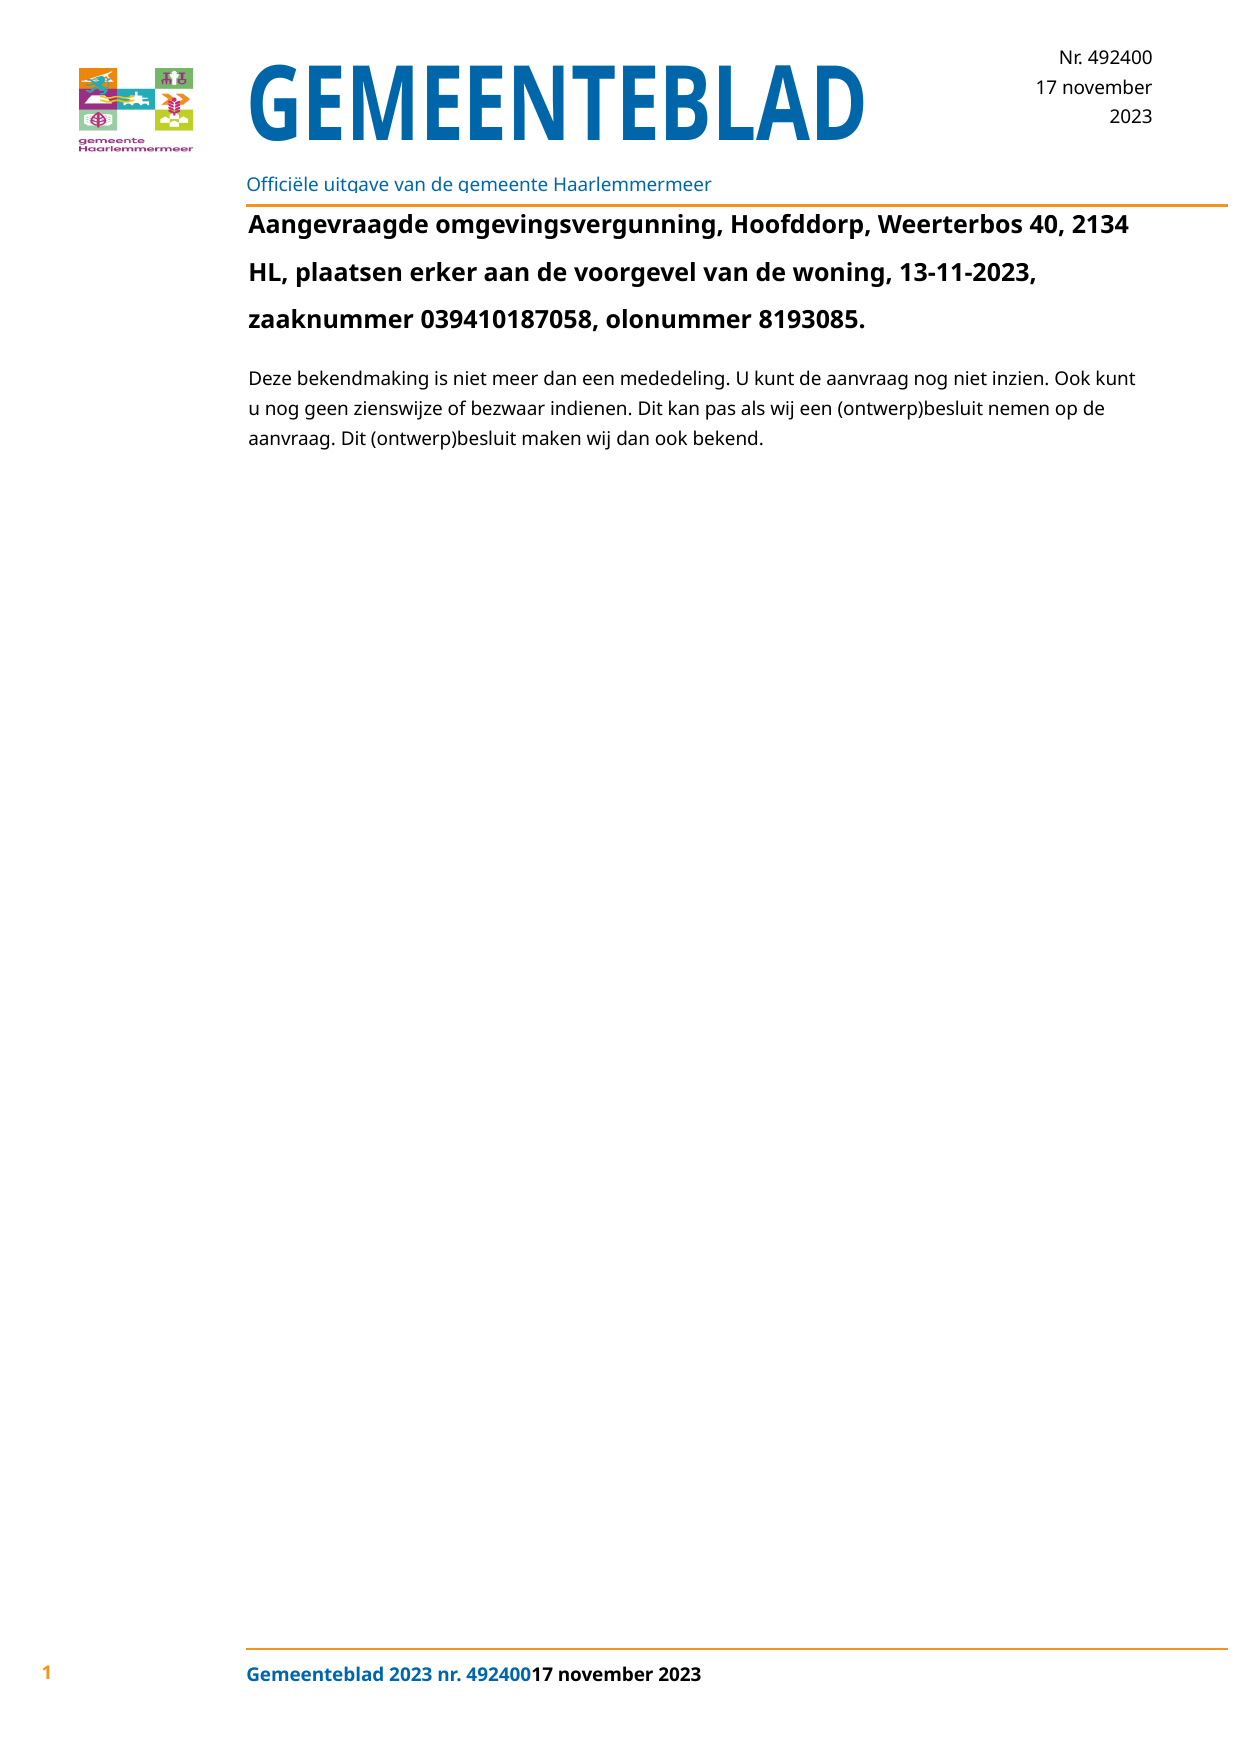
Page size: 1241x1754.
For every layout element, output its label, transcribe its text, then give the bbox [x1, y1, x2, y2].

text Aangevraagde omgevingsvergunning, Hoofddorp, Weerterbos 40, 2134 HL, plaatsen erker aan de voorgevel van de woning, 13-11-2023, zaaknummer 039410187058, olonummer 8193085. [248, 207, 1152, 336]
text Deze bekendmaking is niet meer dan een mededeling. U kunt de aanvraag nog niet inzien. Ook kunt u nog geen zienswijze of bezwaar indienen. Dit kan pas als wij een (ontwerp)besluit nemen op de aanvraag. Dit (ontwerp)besluit maken wij dan ook bekend. [248, 366, 1152, 450]
picture [41, 47, 231, 172]
